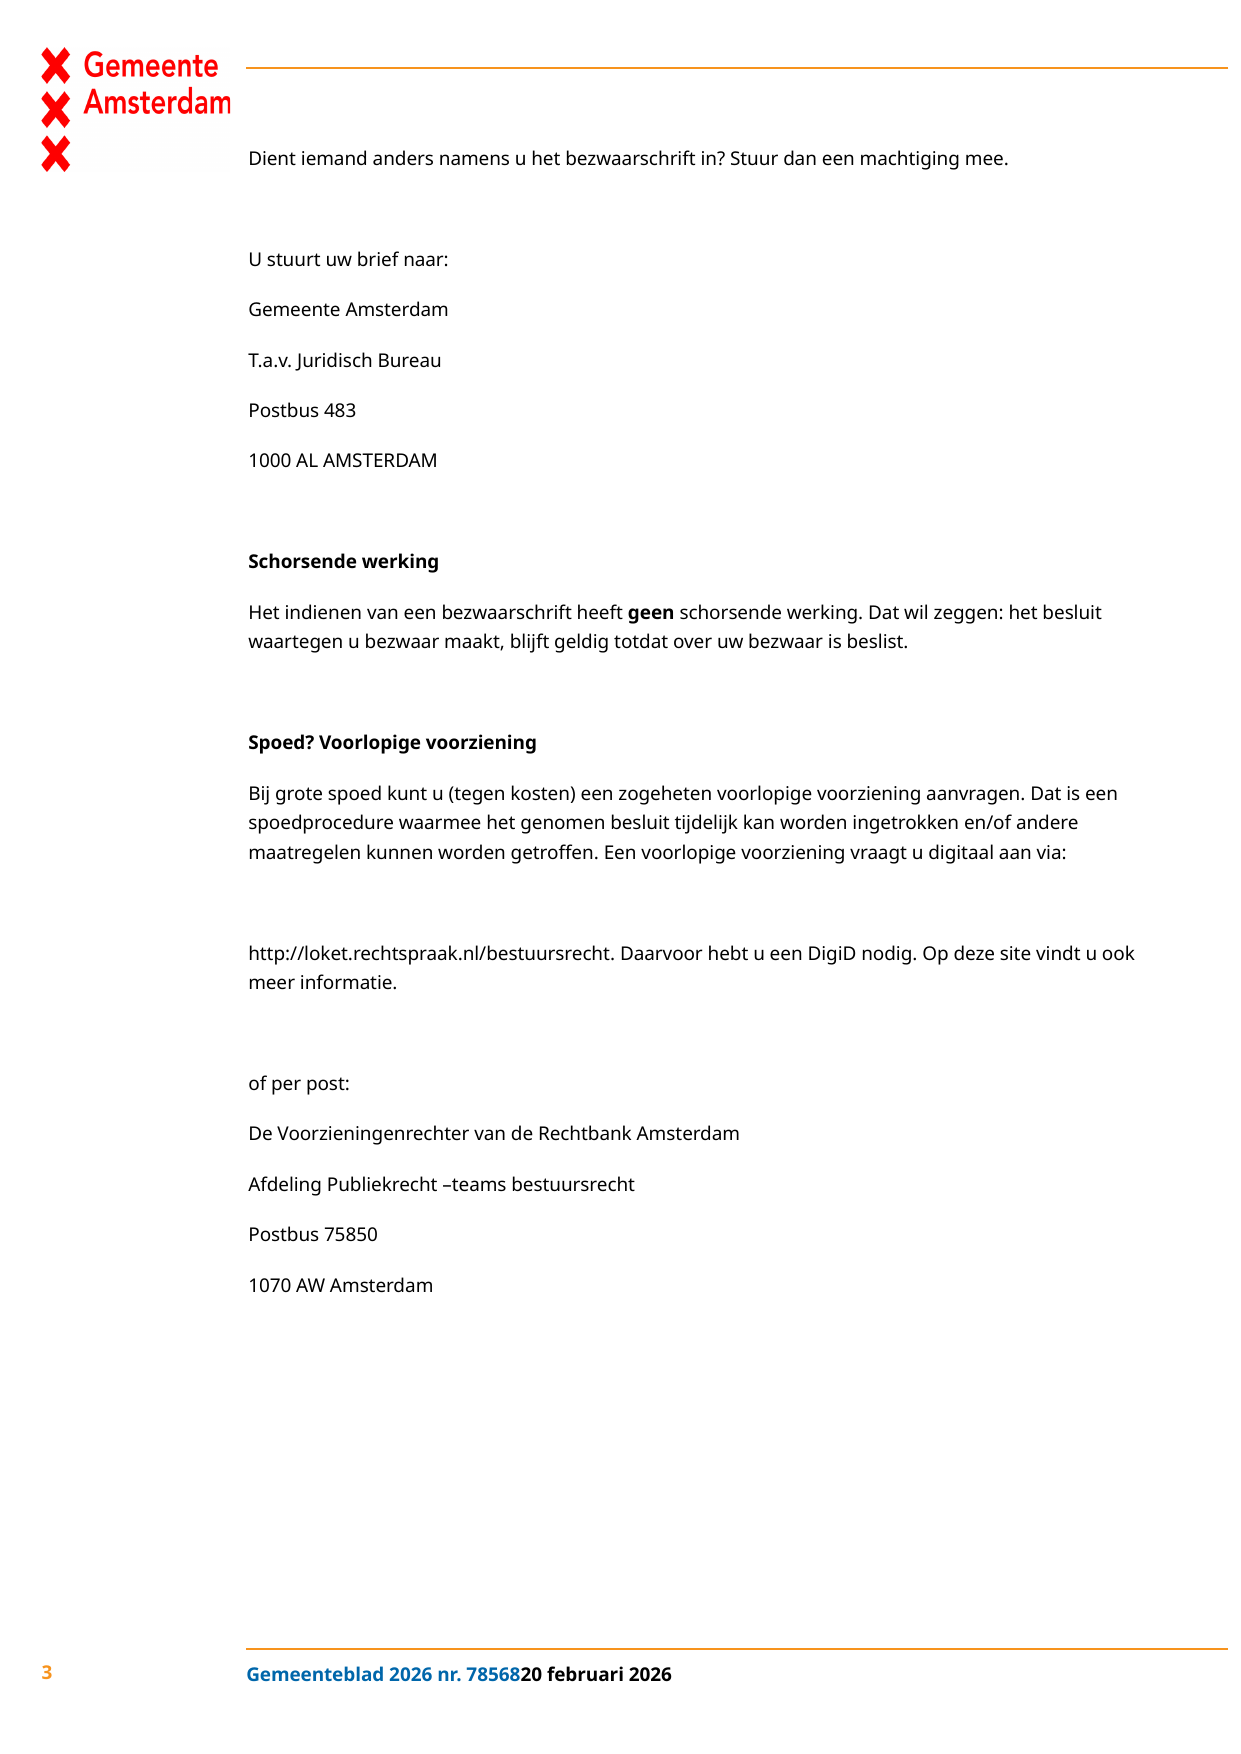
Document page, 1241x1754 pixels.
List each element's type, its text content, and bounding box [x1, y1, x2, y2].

text 1000 AL AMSTERDAM [248, 448, 1152, 473]
text Afdeling Publiekrecht –teams bestuursrecht [248, 1171, 1152, 1197]
text Het indienen van een bezwaarschrift heeft geen schorsende werking. Dat wil zeggen: het besluit waartegen u bezwaar maakt, blijft geldig totdat over uw bezwaar is beslist. [248, 599, 1152, 654]
text De Voorzieningenrechter van de Rechtbank Amsterdam [248, 1121, 1152, 1146]
text http://loket.rechtspraak.nl/bestuursrecht. Daarvoor hebt u een DigiD nodig. Op deze site vindt u ook meer informatie. [248, 940, 1152, 995]
text Postbus 483 [248, 397, 1152, 423]
text Postbus 75850 [248, 1221, 1152, 1247]
text Dient iemand anders namens u het bezwaarschrift in? Stuur dan een machtiging mee. [248, 145, 1152, 171]
text U stuurt uw brief naar: [248, 246, 1152, 272]
text Bij grote spoed kunt u (tegen kosten) een zogeheten voorlopige voorziening aanvragen. Dat is een spoedprocedure waarmee het genomen besluit tijdelijk kan worden ingetrokken en/of andere maatregelen kunnen worden getroffen. Een voorlopige voorziening vraagt u digitaal aan via: [248, 780, 1152, 865]
text Gemeente Amsterdam [248, 296, 1152, 322]
picture [41, 47, 231, 172]
text Spoed? Voorlopige voorziening [248, 729, 1152, 755]
text T.a.v. Juridisch Bureau [248, 347, 1152, 373]
text 1070 AW Amsterdam [248, 1272, 1152, 1298]
text of per post: [248, 1070, 1152, 1096]
text Schorsende werking [248, 548, 1152, 574]
